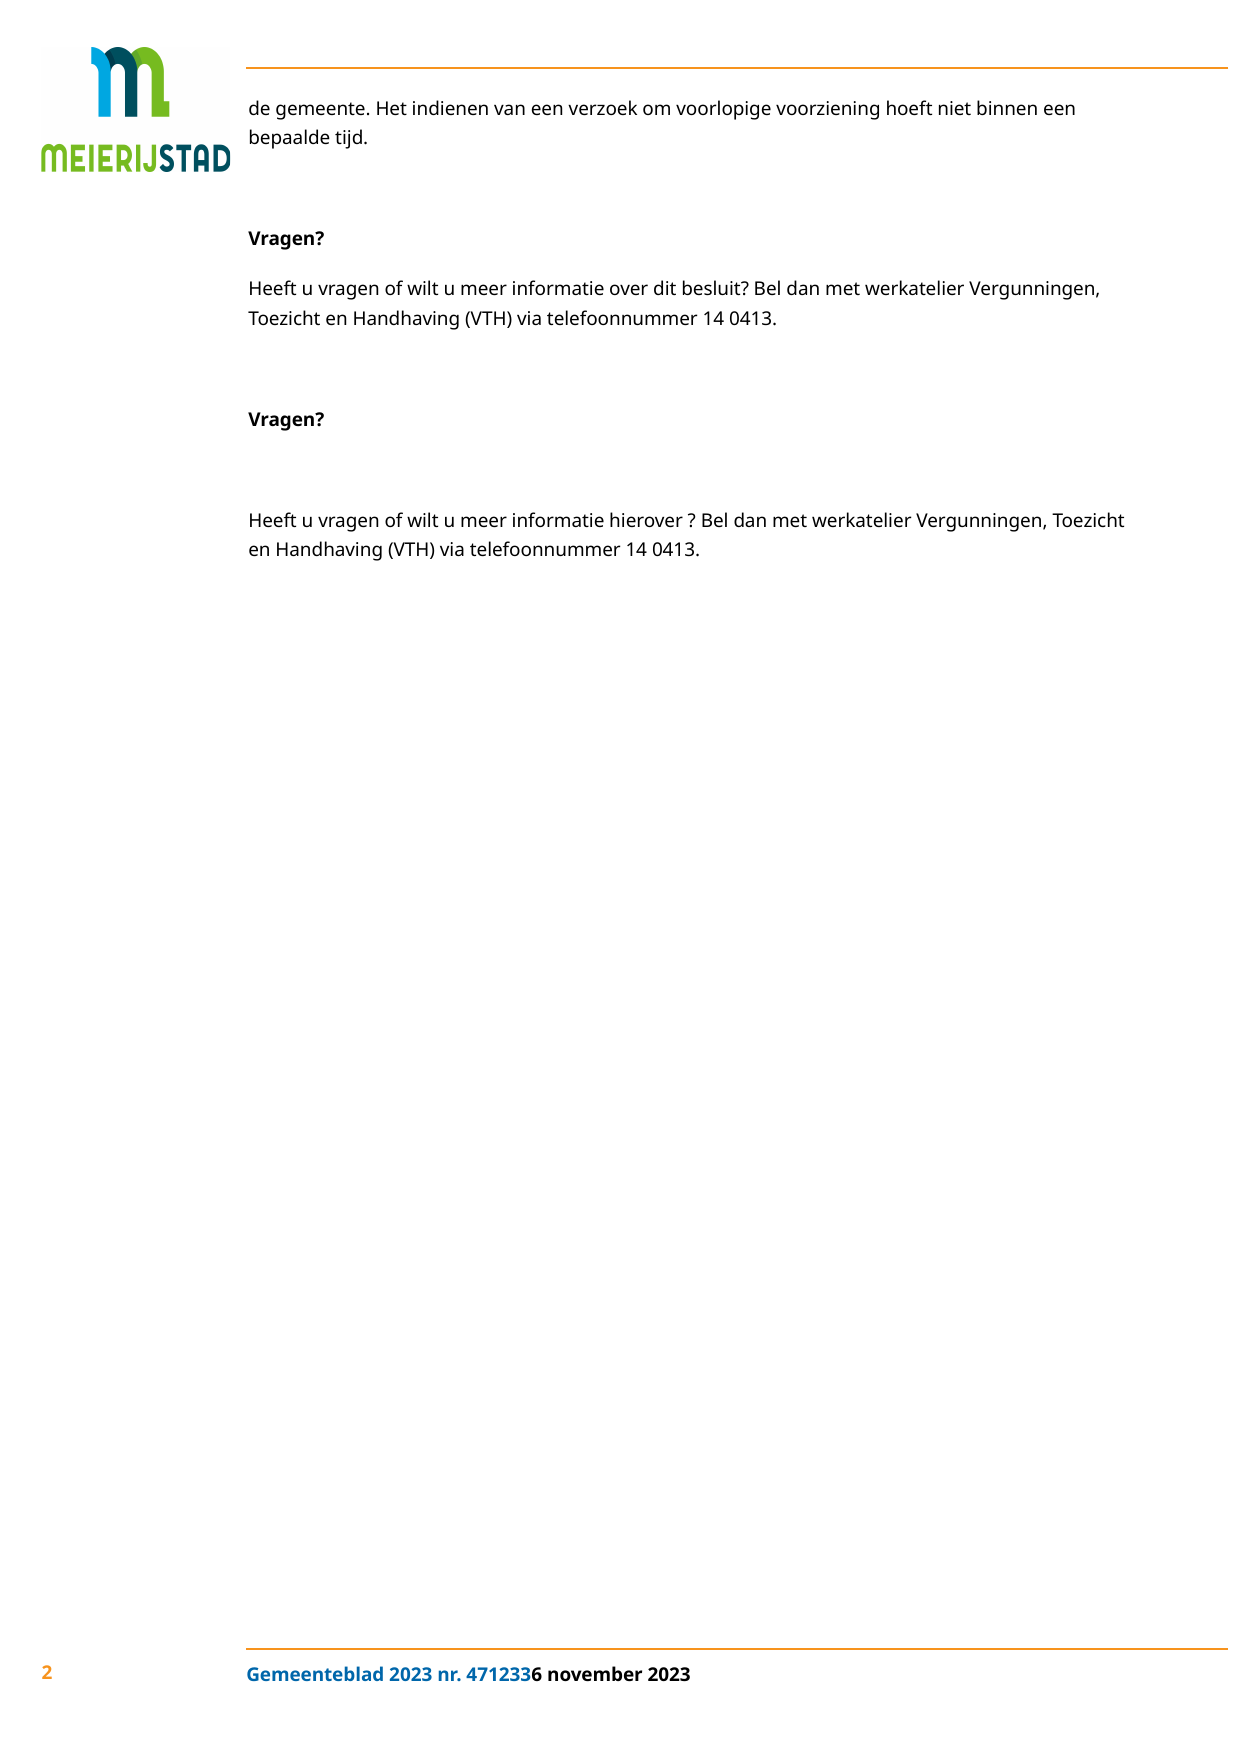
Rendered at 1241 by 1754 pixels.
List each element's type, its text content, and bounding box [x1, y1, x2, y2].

text de gemeente. Het indienen van een verzoek om voorlopige voorziening hoeft niet binnen een bepaalde tijd. [248, 95, 1152, 150]
picture [41, 47, 231, 172]
text Vragen? [248, 406, 1152, 432]
text Heeft u vragen of wilt u meer informatie over dit besluit? Bel dan met werkatelier Vergunningen, Toezicht en Handhaving (VTH) via telefoonnummer 14 0413. [248, 276, 1152, 331]
text Vragen? [248, 225, 1152, 251]
text Heeft u vragen of wilt u meer informatie hierover ? Bel dan met werkatelier Vergunningen, Toezicht en Handhaving (VTH) via telefoonnummer 14 0413. [248, 507, 1152, 562]
